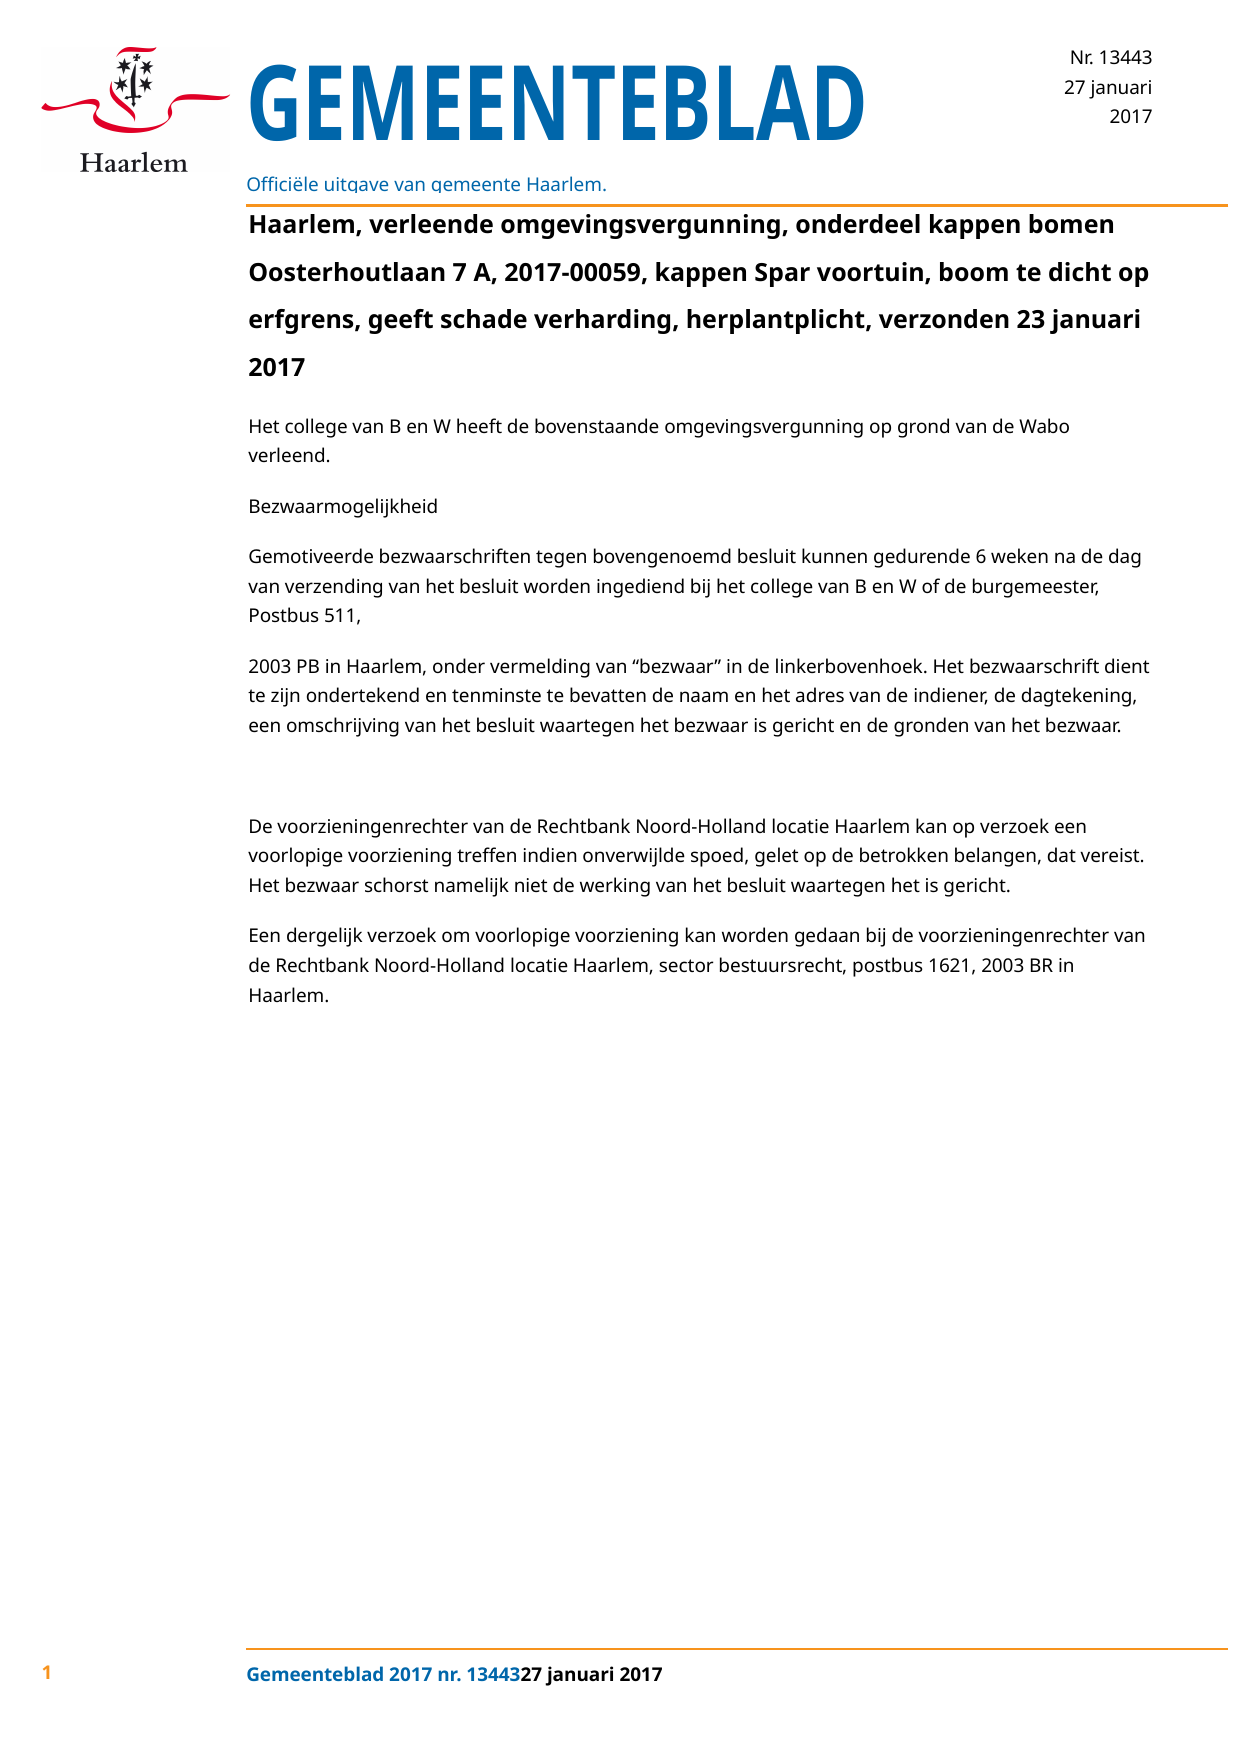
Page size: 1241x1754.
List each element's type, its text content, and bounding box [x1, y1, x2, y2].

text De voorzieningenrechter van de Rechtbank Noord-Holland locatie Haarlem kan op verzoek een voorlopige voorziening treffen indien onverwijlde spoed, gelet op de betrokken belangen, dat vereist. Het bezwaar schorst namelijk niet de werking van het besluit waartegen het is gericht. [248, 813, 1152, 898]
picture [41, 47, 231, 172]
text Het college van B en W heeft de bovenstaande omgevingsvergunning op grond van de Wabo verleend. [248, 413, 1152, 468]
text Een dergelijk verzoek om voorlopige voorziening kan worden gedaan bij de voorzieningenrechter van de Rechtbank Noord-Holland locatie Haarlem, sector bestuursrecht, postbus 1621, 2003 BR in Haarlem. [248, 923, 1152, 1008]
text 2003 PB in Haarlem, onder vermelding van “bezwaar” in de linkerbovenhoek. Het bezwaarschrift dient te zijn ondertekend en tenminste te bevatten de naam en het adres van de indiener, de dagtekening, een omschrijving van het besluit waartegen het bezwaar is gericht en de gronden van het bezwaar. [248, 653, 1152, 738]
text Haarlem, verleende omgevingsvergunning, onderdeel kappen bomen Oosterhoutlaan 7 A, 2017-00059, kappen Spar voortuin, boom te dicht op erfgrens, geeft schade verharding, herplantplicht, verzonden 23 januari 2017 [248, 207, 1152, 384]
text Gemotiveerde bezwaarschriften tegen bovengenoemd besluit kunnen gedurende 6 weken na de dag van verzending van het besluit worden ingediend bij het college van B en W of de burgemeester, Postbus 511, [248, 543, 1152, 628]
text Bezwaarmogelijkheid [248, 493, 1152, 519]
